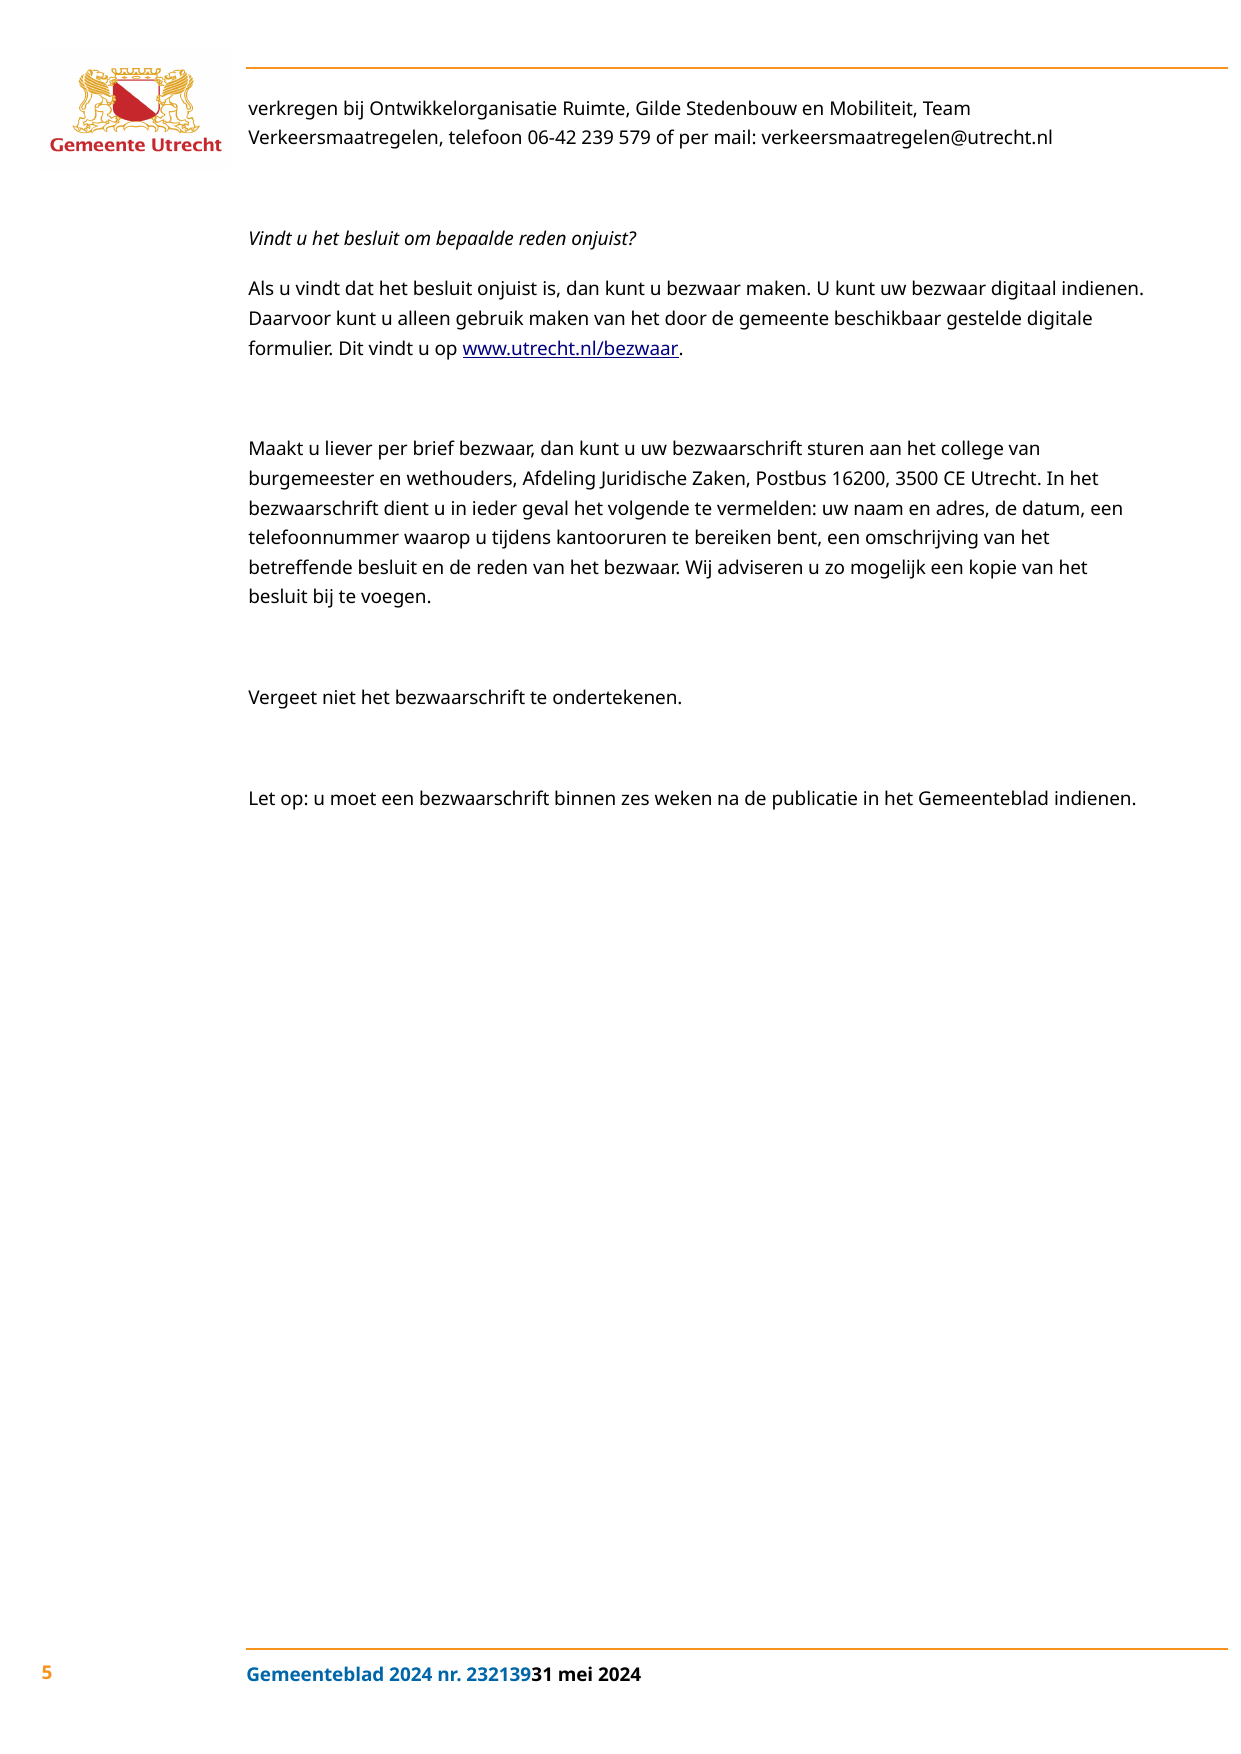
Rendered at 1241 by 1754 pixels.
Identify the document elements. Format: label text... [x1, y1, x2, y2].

text Vindt u het besluit om bepaalde reden onjuist? [248, 225, 1152, 251]
text Maakt u liever per brief bezwaar, dan kunt u uw bezwaarschrift sturen aan het college van burgemeester en wethouders, Afdeling Juridische Zaken, Postbus 16200, 3500 CE Utrecht. In het bezwaarschrift dient u in ieder geval het volgende te vermelden: uw naam en adres, de datum, een telefoonnummer waarop u tijdens kantooruren te bereiken bent, een omschrijving van het betreffende besluit en de reden van het bezwaar. Wij adviseren u zo mogelijk een kopie van het besluit bij te voegen. [248, 436, 1152, 609]
text Als u vindt dat het besluit onjuist is, dan kunt u bezwaar maken. U kunt uw bezwaar digitaal indienen. Daarvoor kunt u alleen gebruik maken van het door de gemeente beschikbaar gestelde digitale formulier. Dit vindt u op www.utrecht.nl/bezwaar. [248, 276, 1152, 361]
text Let op: u moet een bezwaarschrift binnen zes weken na de publicatie in het Gemeenteblad indienen. [248, 785, 1152, 811]
text Vergeet niet het bezwaarschrift te ondertekenen. [248, 684, 1152, 710]
text verkregen bij Ontwikkelorganisatie Ruimte, Gilde Stedenbouw en Mobiliteit, Team Verkeersmaatregelen, telefoon 06-42 239 579 of per mail: verkeersmaatregelen@utrecht.nl [248, 95, 1152, 150]
picture [41, 47, 231, 172]
